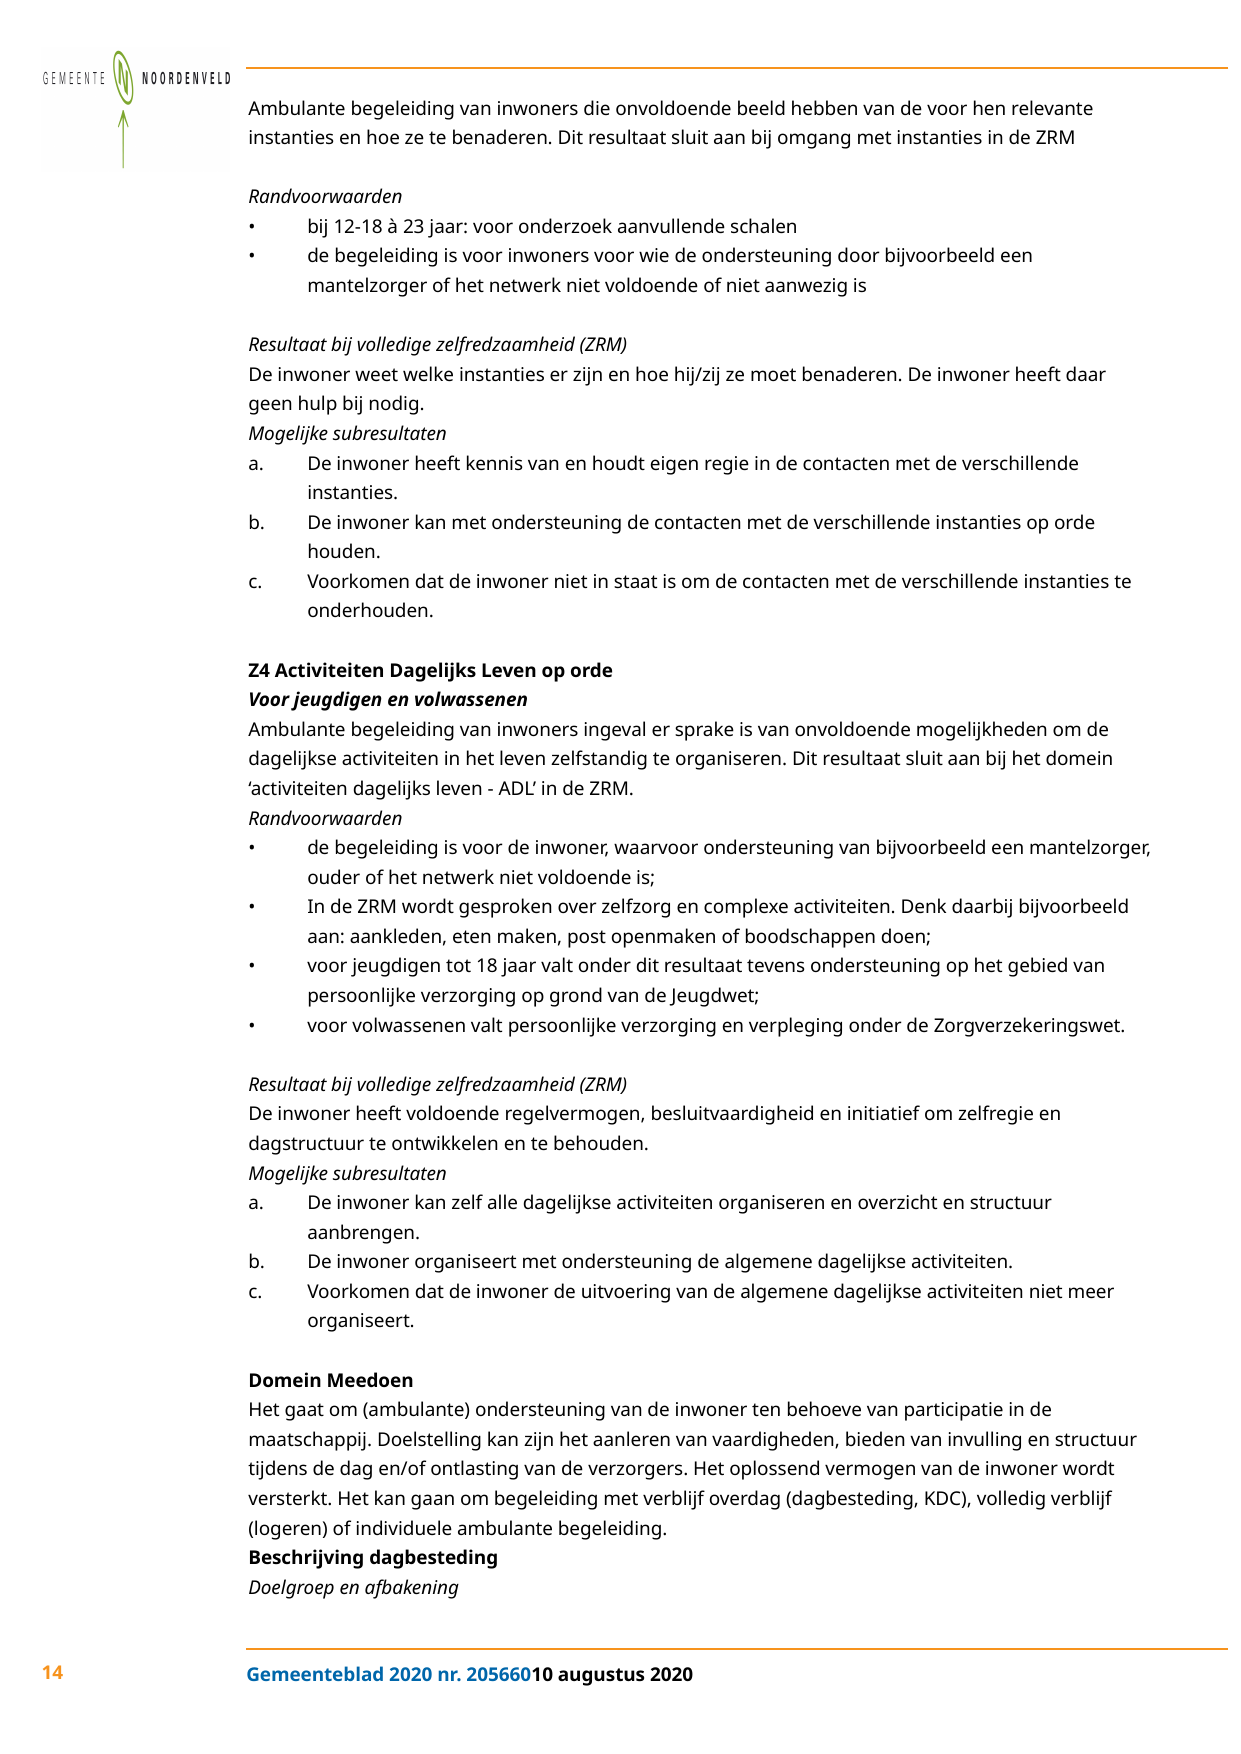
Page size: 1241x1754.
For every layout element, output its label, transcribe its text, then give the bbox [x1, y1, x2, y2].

picture [41, 47, 231, 172]
list De inwoner kan met ondersteuning de contacten met de verschillende instanties op orde houden. [248, 509, 1152, 564]
text Domein Meedoen [248, 1367, 1152, 1393]
text Mogelijke subresultaten [248, 1160, 1152, 1186]
text Z4 Activiteiten Dagelijks Leven op orde [248, 657, 1152, 683]
text Doelgroep en afbakening [248, 1574, 1152, 1600]
list Voorkomen dat de inwoner de uitvoering van de algemene dagelijkse activiteiten niet meer organiseert. [248, 1278, 1152, 1333]
text Ambulante begeleiding van inwoners ingeval er sprake is van onvoldoende mogelijkheden om de dagelijkse activiteiten in het leven zelfstandig te organiseren. Dit resultaat sluit aan bij het domein ‘activiteiten dagelijks leven - ADL’ in de ZRM. [248, 716, 1152, 801]
list In de ZRM wordt gesproken over zelfzorg en complexe activiteiten. Denk daarbij bijvoorbeeld aan: aankleden, eten maken, post openmaken of boodschappen doen; [248, 893, 1152, 949]
text Mogelijke subresultaten [248, 420, 1152, 446]
text Voor jeugdigen en volwassenen [248, 686, 1152, 712]
text Beschrijving dagbesteding [248, 1544, 1152, 1570]
text Randvoorwaarden [248, 183, 1152, 209]
list de begeleiding is voor de inwoner, waarvoor ondersteuning van bijvoorbeeld een mantelzorger, ouder of het netwerk niet voldoende is; [248, 834, 1152, 890]
text De inwoner weet welke instanties er zijn en hoe hij/zij ze moet benaderen. De inwoner heeft daar geen hulp bij nodig. [248, 361, 1152, 416]
list de begeleiding is voor inwoners voor wie de ondersteuning door bijvoorbeeld een mantelzorger of het netwerk niet voldoende of niet aanwezig is [248, 243, 1152, 298]
list voor volwassenen valt persoonlijke verzorging en verpleging onder de Zorgverzekeringswet. [248, 1012, 1152, 1038]
list De inwoner heeft kennis van en houdt eigen regie in de contacten met de verschillende instanties. [248, 450, 1152, 505]
text De inwoner heeft voldoende regelvermogen, besluitvaardigheid en initiatief om zelfregie en dagstructuur te ontwikkelen en te behouden. [248, 1101, 1152, 1156]
text Ambulante begeleiding van inwoners die onvoldoende beeld hebben van de voor hen relevante instanties en hoe ze te benaderen. Dit resultaat sluit aan bij omgang met instanties in de ZRM [248, 95, 1152, 150]
list De inwoner kan zelf alle dagelijkse activiteiten organiseren en overzicht en structuur aanbrengen. [248, 1189, 1152, 1245]
text Randvoorwaarden [248, 805, 1152, 831]
text Het gaat om (ambulante) ondersteuning van de inwoner ten behoeve van participatie in de maatschappij. Doelstelling kan zijn het aanleren van vaardigheden, bieden van invulling en structuur tijdens de dag en/of ontlasting van de verzorgers. Het oplossend vermogen van de inwoner wordt versterkt. Het kan gaan om begeleiding met verblijf overdag (dagbesteding, KDC), volledig verblijf (logeren) of individuele ambulante begeleiding. [248, 1396, 1152, 1541]
list bij 12-18 à 23 jaar: voor onderzoek aanvullende schalen [248, 213, 1152, 239]
list voor jeugdigen tot 18 jaar valt onder dit resultaat tevens ondersteuning op het gebied van persoonlijke verzorging op grond van de Jeugdwet; [248, 953, 1152, 1008]
list Voorkomen dat de inwoner niet in staat is om de contacten met de verschillende instanties te onderhouden. [248, 568, 1152, 623]
text Resultaat bij volledige zelfredzaamheid (ZRM) [248, 1071, 1152, 1097]
text Resultaat bij volledige zelfredzaamheid (ZRM) [248, 331, 1152, 357]
list De inwoner organiseert met ondersteuning de algemene dagelijkse activiteiten. [248, 1248, 1152, 1274]
